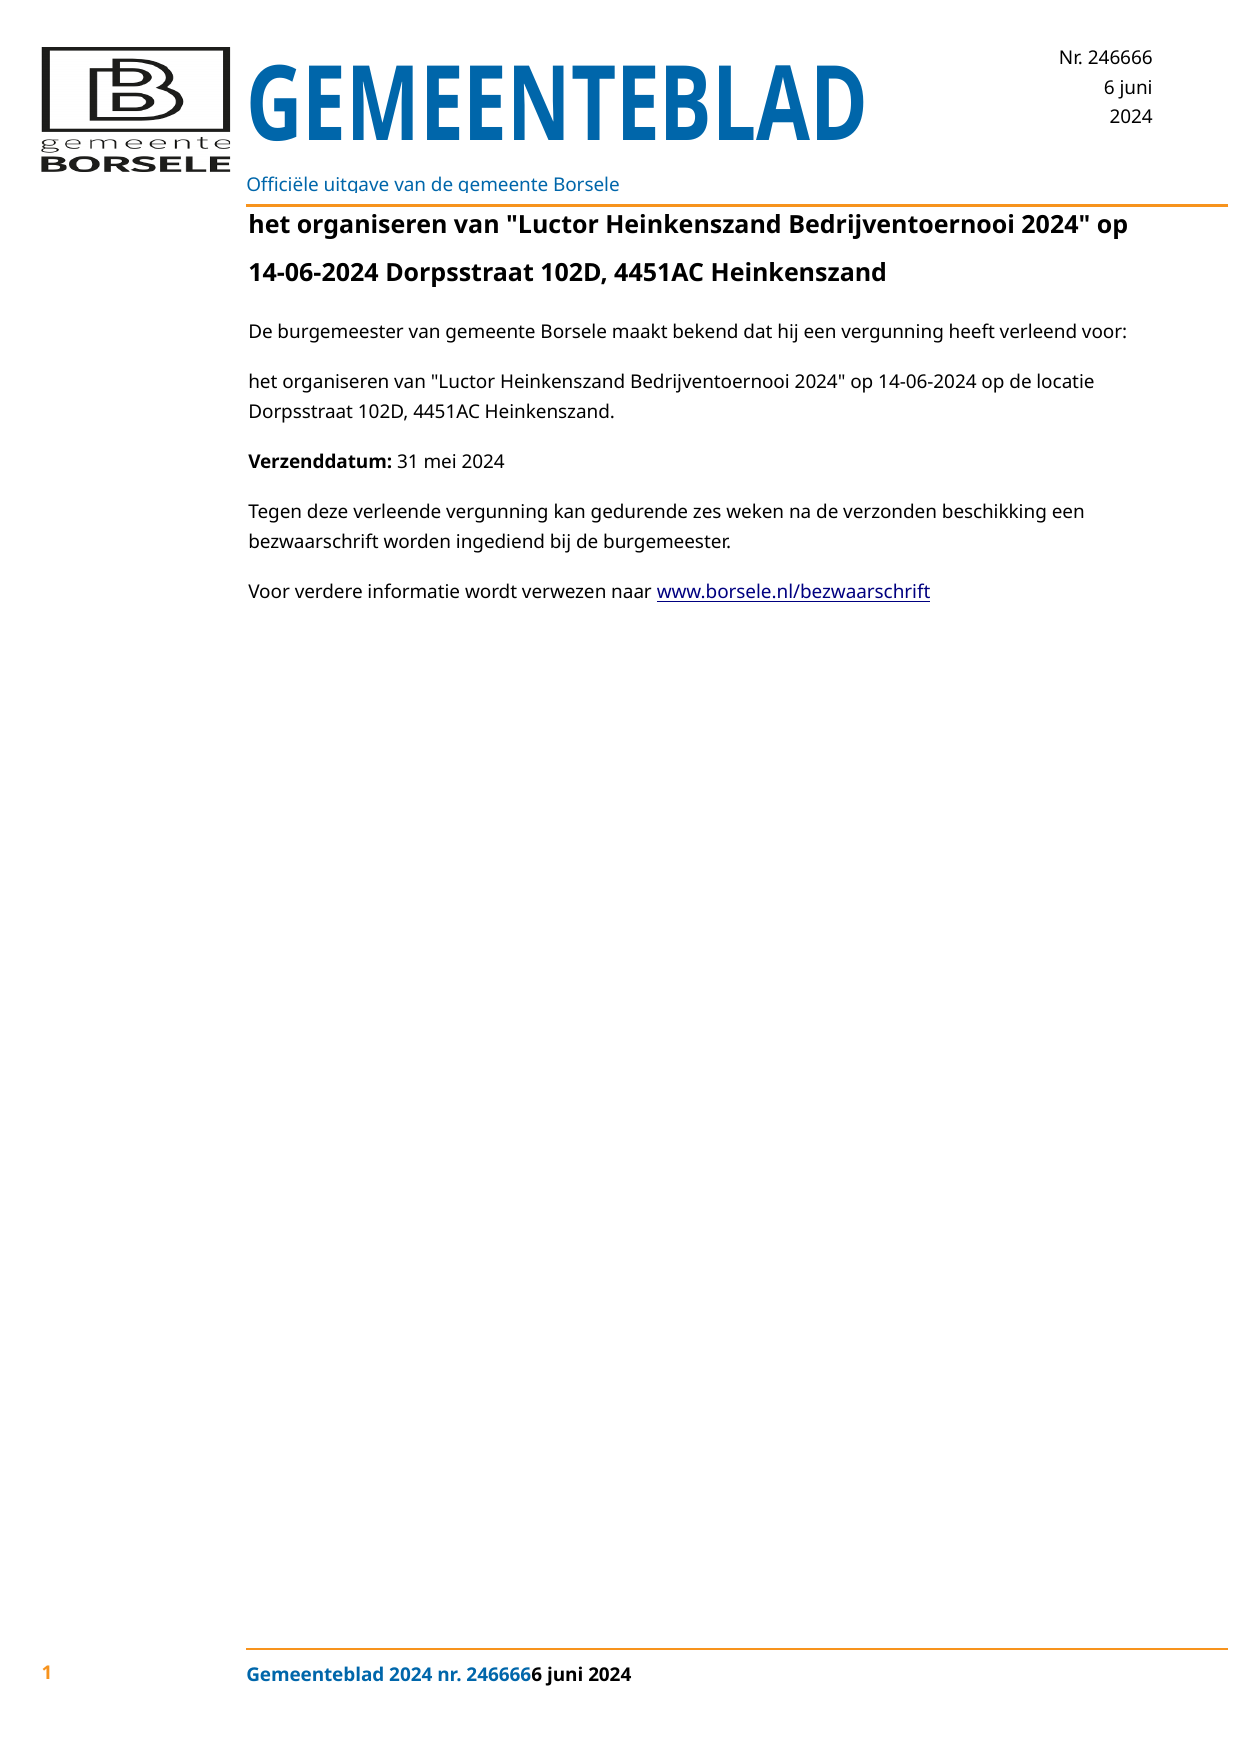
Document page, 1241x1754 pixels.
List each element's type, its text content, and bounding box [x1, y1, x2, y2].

picture [41, 47, 231, 172]
text De burgemeester van gemeente Borsele maakt bekend dat hij een vergunning heeft verleend voor: [248, 318, 1152, 344]
text Verzenddatum: 31 mei 2024 [248, 448, 1152, 474]
text Voor verdere informatie wordt verwezen naar www.borsele.nl/bezwaarschrift [248, 579, 1152, 604]
text het organiseren van "Luctor Heinkenszand Bedrijventoernooi 2024" op 14-06-2024 Dorpsstraat 102D, 4451AC Heinkenszand [248, 207, 1152, 288]
text het organiseren van "Luctor Heinkenszand Bedrijventoernooi 2024" op 14-06-2024 op de locatie Dorpsstraat 102D, 4451AC Heinkenszand. [248, 368, 1152, 424]
text Tegen deze verleende vergunning kan gedurende zes weken na de verzonden beschikking een bezwaarschrift worden ingediend bij de burgemeester. [248, 499, 1152, 554]
